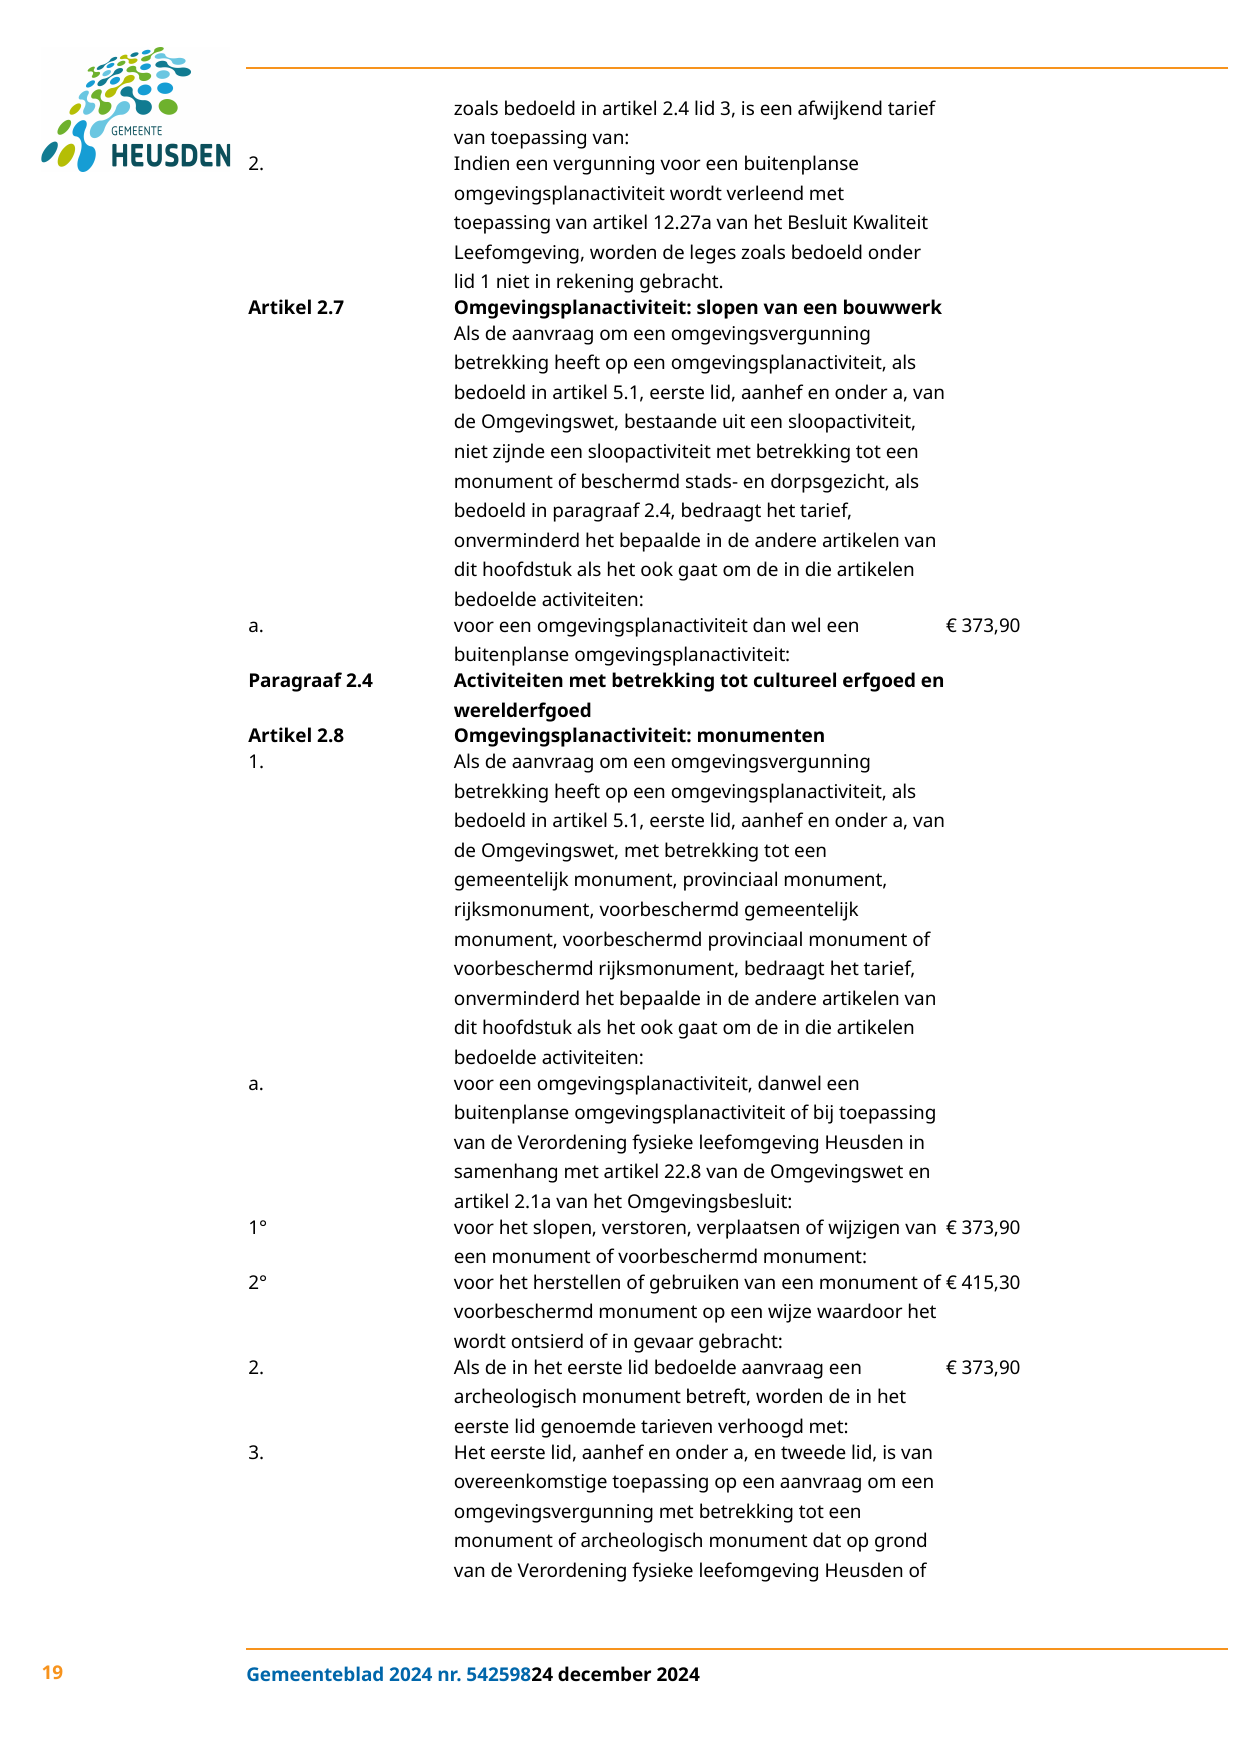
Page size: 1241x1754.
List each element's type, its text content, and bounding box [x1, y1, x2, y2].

table_cell 2. [248, 150, 454, 294]
table_cell [946, 95, 1152, 150]
table_cell € 373,90 [946, 1214, 1152, 1269]
table_cell Het eerste lid, aanhef en onder a, en tweede lid, is van overeenkomstige toepassing op een aanvraag om een omgevingsvergunning met betrekking tot een monument of archeologisch monument dat op grond van de Verordening fysieke leefomgeving Heusden of [454, 1439, 946, 1583]
table_cell 2° [248, 1269, 454, 1354]
table_cell voor een omgevingsplanactiviteit, danwel een buitenplanse omgevingsplanactiviteit of bij toepassing van de Verordening fysieke leefomgeving Heusden in samenhang met artikel 22.8 van de Omgevingswet en artikel 2.1a van het Omgevingsbesluit: [454, 1070, 946, 1214]
table_cell Omgevingsplanactiviteit: slopen van een bouwwerk [454, 294, 946, 320]
table_cell Activiteiten met betrekking tot cultureel erfgoed en werelderfgoed [454, 667, 946, 722]
table_cell [946, 748, 1152, 1070]
table_cell Als de aanvraag om een omgevingsvergunning betrekking heeft op een omgevingsplanactiviteit, als bedoeld in artikel 5.1, eerste lid, aanhef en onder a, van de Omgevingswet, bestaande uit een sloopactiviteit, niet zijnde een sloopactiviteit met betrekking tot een monument of beschermd stads- en dorpsgezicht, als bedoeld in paragraaf 2.4, bedraagt het tarief, onverminderd het bepaalde in de andere artikelen van dit hoofdstuk als het ook gaat om de in die artikelen bedoelde activiteiten: [454, 320, 946, 612]
table_cell [248, 320, 454, 612]
table_cell [946, 1070, 1152, 1214]
table_cell Omgevingsplanactiviteit: monumenten [454, 723, 946, 748]
table_cell 1. [248, 748, 454, 1070]
table_cell Paragraaf 2.4 [248, 667, 454, 722]
table_cell Artikel 2.7 [248, 294, 454, 320]
table_cell € 373,90 [946, 1354, 1152, 1439]
table_cell [946, 667, 1152, 722]
table_cell zoals bedoeld in artikel 2.4 lid 3, is een afwijkend tarief van toepassing van: [454, 95, 946, 150]
table_cell a. [248, 1070, 454, 1214]
table_cell voor het herstellen of gebruiken van een monument of voorbeschermd monument op een wijze waardoor het wordt ontsierd of in gevaar gebracht: [454, 1269, 946, 1354]
table_cell € 373,90 [946, 612, 1152, 667]
table_cell 3. [248, 1439, 454, 1583]
table_cell [946, 723, 1152, 748]
table_cell voor het slopen, verstoren, verplaatsen of wijzigen van een monument of voorbeschermd monument: [454, 1214, 946, 1269]
table_cell Als de aanvraag om een omgevingsvergunning betrekking heeft op een omgevingsplanactiviteit, als bedoeld in artikel 5.1, eerste lid, aanhef en onder a, van de Omgevingswet, met betrekking tot een gemeentelijk monument, provinciaal monument, rijksmonument, voorbeschermd gemeentelijk monument, voorbeschermd provinciaal monument of voorbeschermd rijksmonument, bedraagt het tarief, onverminderd het bepaalde in de andere artikelen van dit hoofdstuk als het ook gaat om de in die artikelen bedoelde activiteiten: [454, 748, 946, 1070]
table_cell [946, 320, 1152, 612]
table_cell Artikel 2.8 [248, 723, 454, 748]
table_cell a. [248, 612, 454, 667]
table_cell Indien een vergunning voor een buitenplanse omgevingsplanactiviteit wordt verleend met toepassing van artikel 12.27a van het Besluit Kwaliteit Leefomgeving, worden de leges zoals bedoeld onder lid 1 niet in rekening gebracht. [454, 150, 946, 294]
table_cell voor een omgevingsplanactiviteit dan wel een buitenplanse omgevingsplanactiviteit: [454, 612, 946, 667]
table_cell [946, 294, 1152, 320]
table_cell [946, 150, 1152, 294]
picture [41, 47, 231, 172]
table_cell [946, 1439, 1152, 1583]
table_cell € 415,30 [946, 1269, 1152, 1354]
table_cell [248, 95, 454, 150]
table_cell Als de in het eerste lid bedoelde aanvraag een archeologisch monument betreft, worden de in het eerste lid genoemde tarieven verhoogd met: [454, 1354, 946, 1439]
table_cell 2. [248, 1354, 454, 1439]
table_cell 1° [248, 1214, 454, 1269]
